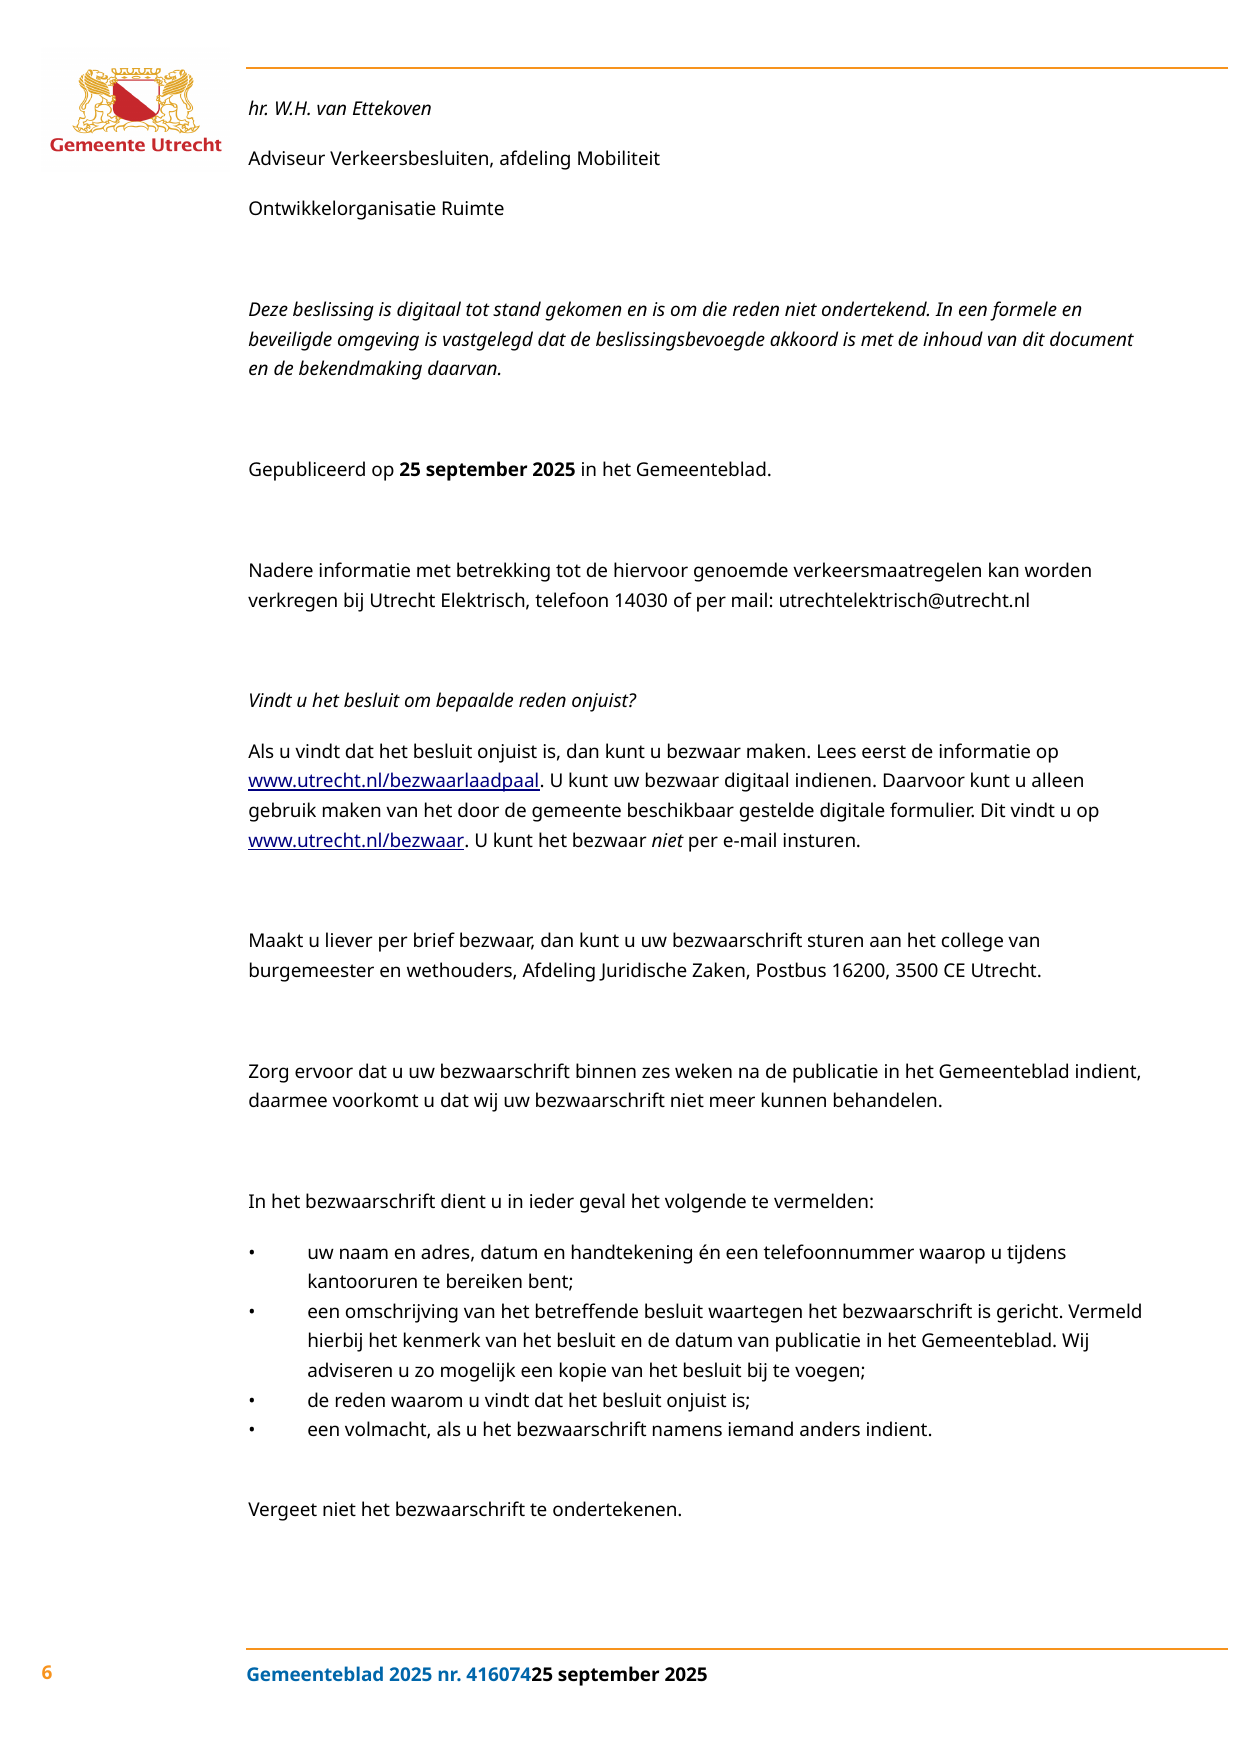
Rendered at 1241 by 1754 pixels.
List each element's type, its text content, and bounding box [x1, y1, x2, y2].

text Vergeet niet het bezwaarschrift te ondertekenen. [248, 1496, 1152, 1522]
text Maakt u liever per brief bezwaar, dan kunt u uw bezwaarschrift sturen aan het college van burgemeester en wethouders, Afdeling Juridische Zaken, Postbus 16200, 3500 CE Utrecht. [248, 928, 1152, 983]
text Zorg ervoor dat u uw bezwaarschrift binnen zes weken na de publicatie in het Gemeenteblad indient, daarmee voorkomt u dat wij uw bezwaarschrift niet meer kunnen behandelen. [248, 1058, 1152, 1113]
text Gepubliceerd op 25 september 2025 in het Gemeenteblad. [248, 456, 1152, 482]
text Ontwikkelorganisatie Ruimte [248, 196, 1152, 221]
text Als u vindt dat het besluit onjuist is, dan kunt u bezwaar maken. Lees eerst de informatie op www.utrecht.nl/bezwaarlaadpaal. U kunt uw bezwaar digitaal indienen. Daarvoor kunt u alleen gebruik maken van het door de gemeente beschikbaar gestelde digitale formulier. Dit vindt u op www.utrecht.nl/bezwaar. U kunt het bezwaar niet per e-mail insturen. [248, 738, 1152, 853]
text Nadere informatie met betrekking tot de hiervoor genoemde verkeersmaatregelen kan worden verkregen bij Utrecht Elektrisch, telefoon 14030 of per mail: utrechtelektrisch@utrecht.nl [248, 557, 1152, 613]
list een omschrijving van het betreffende besluit waartegen het bezwaarschrift is gericht. Vermeld hierbij het kenmerk van het besluit en de datum van publicatie in het Gemeenteblad. Wij adviseren u zo mogelijk een kopie van het besluit bij te voegen; [248, 1298, 1152, 1383]
text Adviseur Verkeersbesluiten, afdeling Mobiliteit [248, 145, 1152, 171]
text Deze beslissing is digitaal tot stand gekomen en is om die reden niet ondertekend. In een formele en beveiligde omgeving is vastgelegd dat de beslissingsbevoegde akkoord is met de inhoud van dit document en de bekendmaking daarvan. [248, 296, 1152, 381]
picture [41, 47, 231, 172]
list een volmacht, als u het bezwaarschrift namens iemand anders indient. [248, 1416, 1152, 1442]
text hr. W.H. van Ettekoven [248, 95, 1152, 121]
list de reden waarom u vindt dat het besluit onjuist is; [248, 1387, 1152, 1413]
text In het bezwaarschrift dient u in ieder geval het volgende te vermelden: [248, 1188, 1152, 1214]
text Vindt u het besluit om bepaalde reden onjuist? [248, 688, 1152, 713]
list uw naam en adres, datum en handtekening én een telefoonnummer waarop u tijdens kantooruren te bereiken bent; [248, 1239, 1152, 1294]
